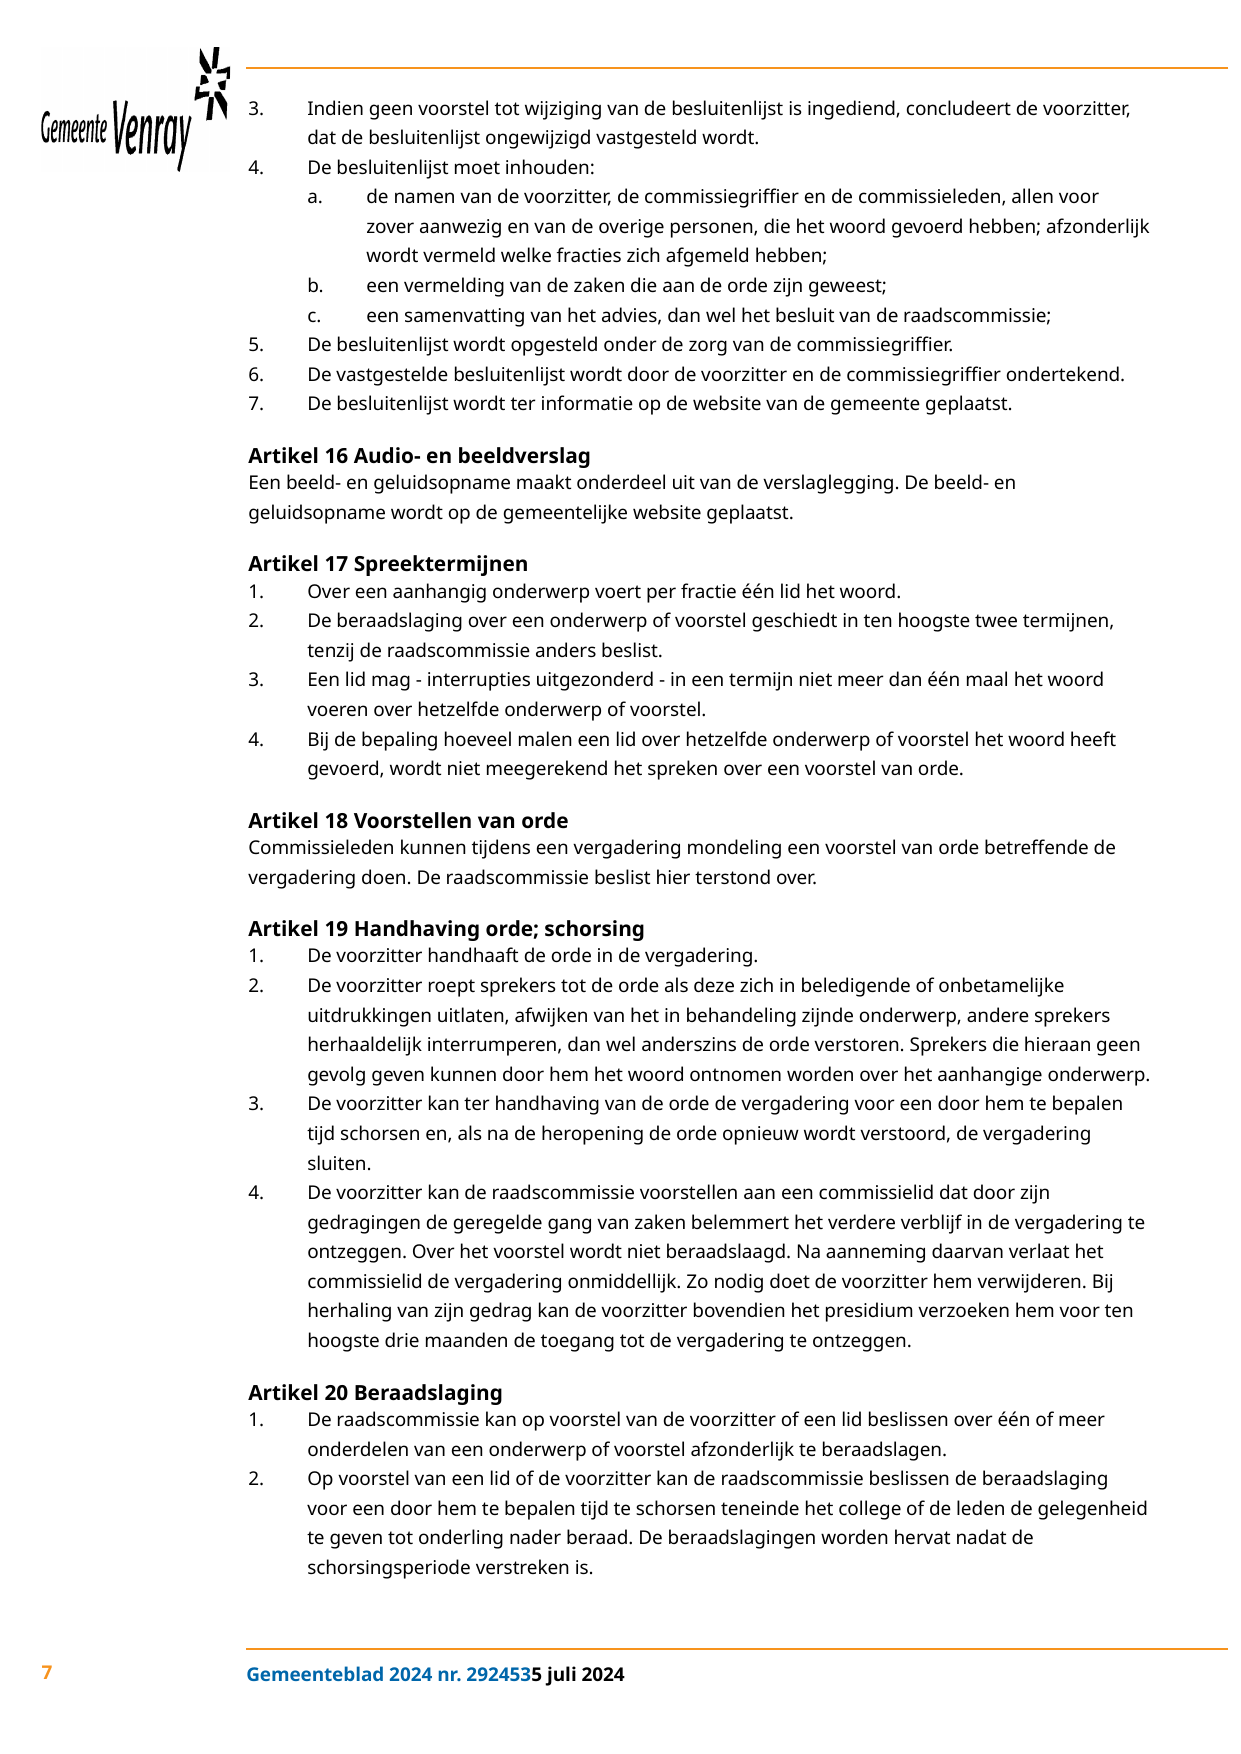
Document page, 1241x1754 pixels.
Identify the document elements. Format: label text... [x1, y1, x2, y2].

list De voorzitter kan ter handhaving van de orde de vergadering voor een door hem te bepalen tijd schorsen en, als na de heropening de orde opnieuw wordt verstoord, de vergadering sluiten. [248, 1091, 1152, 1176]
list De voorzitter handhaaft de orde in de vergadering. [248, 943, 1152, 968]
text Commissieleden kunnen tijdens een vergadering mondeling een voorstel van orde betreffende de vergadering doen. De raadscommissie beslist hier terstond over. [248, 834, 1152, 889]
list De raadscommissie kan op voorstel van de voorzitter of een lid beslissen over één of meer onderdelen van een onderwerp of voorstel afzonderlijk te beraadslagen. [248, 1406, 1152, 1461]
text Artikel 18 Voorstellen van orde [248, 806, 1152, 834]
list De vastgestelde besluitenlijst wordt door de voorzitter en de commissiegriffier ondertekend. [248, 361, 1152, 387]
list Bij de bepaling hoeveel malen een lid over hetzelfde onderwerp of voorstel het woord heeft gevoerd, wordt niet meegerekend het spreken over een voorstel van orde. [248, 726, 1152, 781]
list De voorzitter roept sprekers tot de orde als deze zich in beledigende of onbetamelijke uitdrukkingen uitlaten, afwijken van het in behandeling zijnde onderwerp, andere sprekers herhaaldelijk interrumperen, dan wel anderszins de orde verstoren. Sprekers die hieraan geen gevolg geven kunnen door hem het woord ontnomen worden over het aanhangige onderwerp. [248, 972, 1152, 1087]
list De besluitenlijst wordt opgesteld onder de zorg van de commissiegriffier. [248, 331, 1152, 357]
text Een beeld- en geluidsopname maakt onderdeel uit van de verslaglegging. De beeld- en geluidsopname wordt op de gemeentelijke website geplaatst. [248, 469, 1152, 525]
text Artikel 19 Handhaving orde; schorsing [248, 914, 1152, 943]
list De besluitenlijst wordt ter informatie op de website van de gemeente geplaatst. [248, 391, 1152, 416]
list Op voorstel van een lid of de voorzitter kan de raadscommissie beslissen de beraadslaging voor een door hem te bepalen tijd te schorsen teneinde het college of de leden de gelegenheid te geven tot onderling nader beraad. De beraadslagingen worden hervat nadat de schorsingsperiode verstreken is. [248, 1465, 1152, 1580]
list De voorzitter kan de raadscommissie voorstellen aan een commissielid dat door zijn gedragingen de geregelde gang van zaken belemmert het verdere verblijf in de vergadering te ontzeggen. Over het voorstel wordt niet beraadslaagd. Na aanneming daarvan verlaat het commissielid de vergadering onmiddellijk. Zo nodig doet de voorzitter hem verwijderen. Bij herhaling van zijn gedrag kan de voorzitter bovendien het presidium verzoeken hem voor ten hoogste drie maanden de toegang tot de vergadering te ontzeggen. [248, 1179, 1152, 1353]
text Artikel 17 Spreektermijnen [248, 549, 1152, 578]
list Over een aanhangig onderwerp voert per fractie één lid het woord. [248, 578, 1152, 604]
picture [41, 47, 231, 172]
list De besluitenlijst moet inhouden: [248, 154, 1152, 180]
text Artikel 20 Beraadslaging [248, 1378, 1152, 1406]
text Artikel 16 Audio- en beeldverslag [248, 441, 1152, 469]
list een vermelding van de zaken die aan de orde zijn geweest; [307, 272, 1152, 298]
list Een lid mag - interrupties uitgezonderd - in een termijn niet meer dan één maal het woord voeren over hetzelfde onderwerp of voorstel. [248, 667, 1152, 722]
list een samenvatting van het advies, dan wel het besluit van de raadscommissie; [307, 302, 1152, 328]
list de namen van de voorzitter, de commissiegriffier en de commissieleden, allen voor zover aanwezig en van de overige personen, die het woord gevoerd hebben; afzonderlijk wordt vermeld welke fracties zich afgemeld hebben; [307, 183, 1152, 268]
list De beraadslaging over een onderwerp of voorstel geschiedt in ten hoogste twee termijnen, tenzij de raadscommissie anders beslist. [248, 607, 1152, 663]
list Indien geen voorstel tot wijziging van de besluitenlijst is ingediend, concludeert de voorzitter, dat de besluitenlijst ongewijzigd vastgesteld wordt. [248, 95, 1152, 150]
